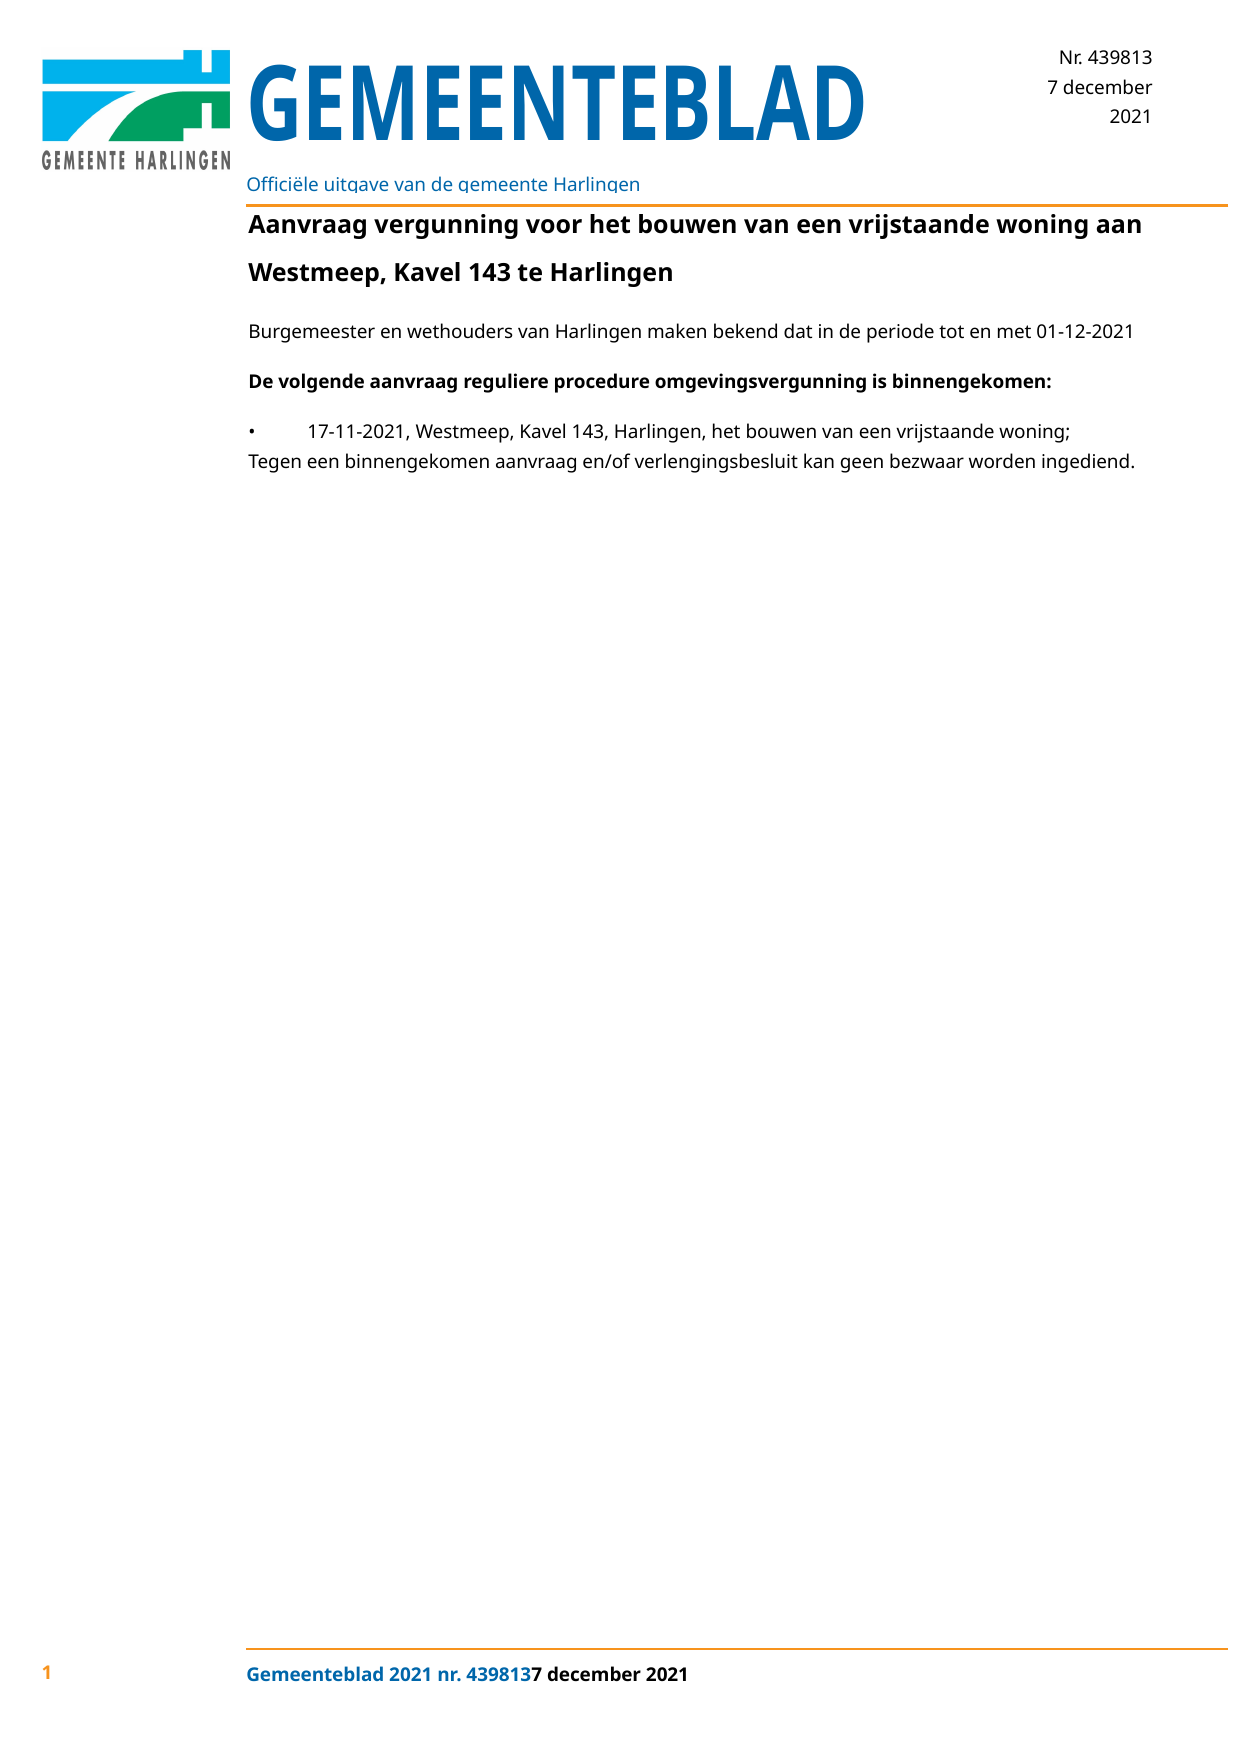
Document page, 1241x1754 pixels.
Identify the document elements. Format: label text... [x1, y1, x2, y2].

text Aanvraag vergunning voor het bouwen van een vrijstaande woning aan Westmeep, Kavel 143 te Harlingen [248, 207, 1152, 288]
picture [41, 47, 231, 172]
text Burgemeester en wethouders van Harlingen maken bekend dat in de periode tot en met 01-12-2021 [248, 318, 1152, 344]
text De volgende aanvraag reguliere procedure omgevingsvergunning is binnengekomen: [248, 368, 1152, 394]
list 17-11-2021, Westmeep, Kavel 143, Harlingen, het bouwen van een vrijstaande woning; [248, 419, 1152, 444]
text Tegen een binnengekomen aanvraag en/of verlengingsbesluit kan geen bezwaar worden ingediend. [248, 448, 1152, 474]
